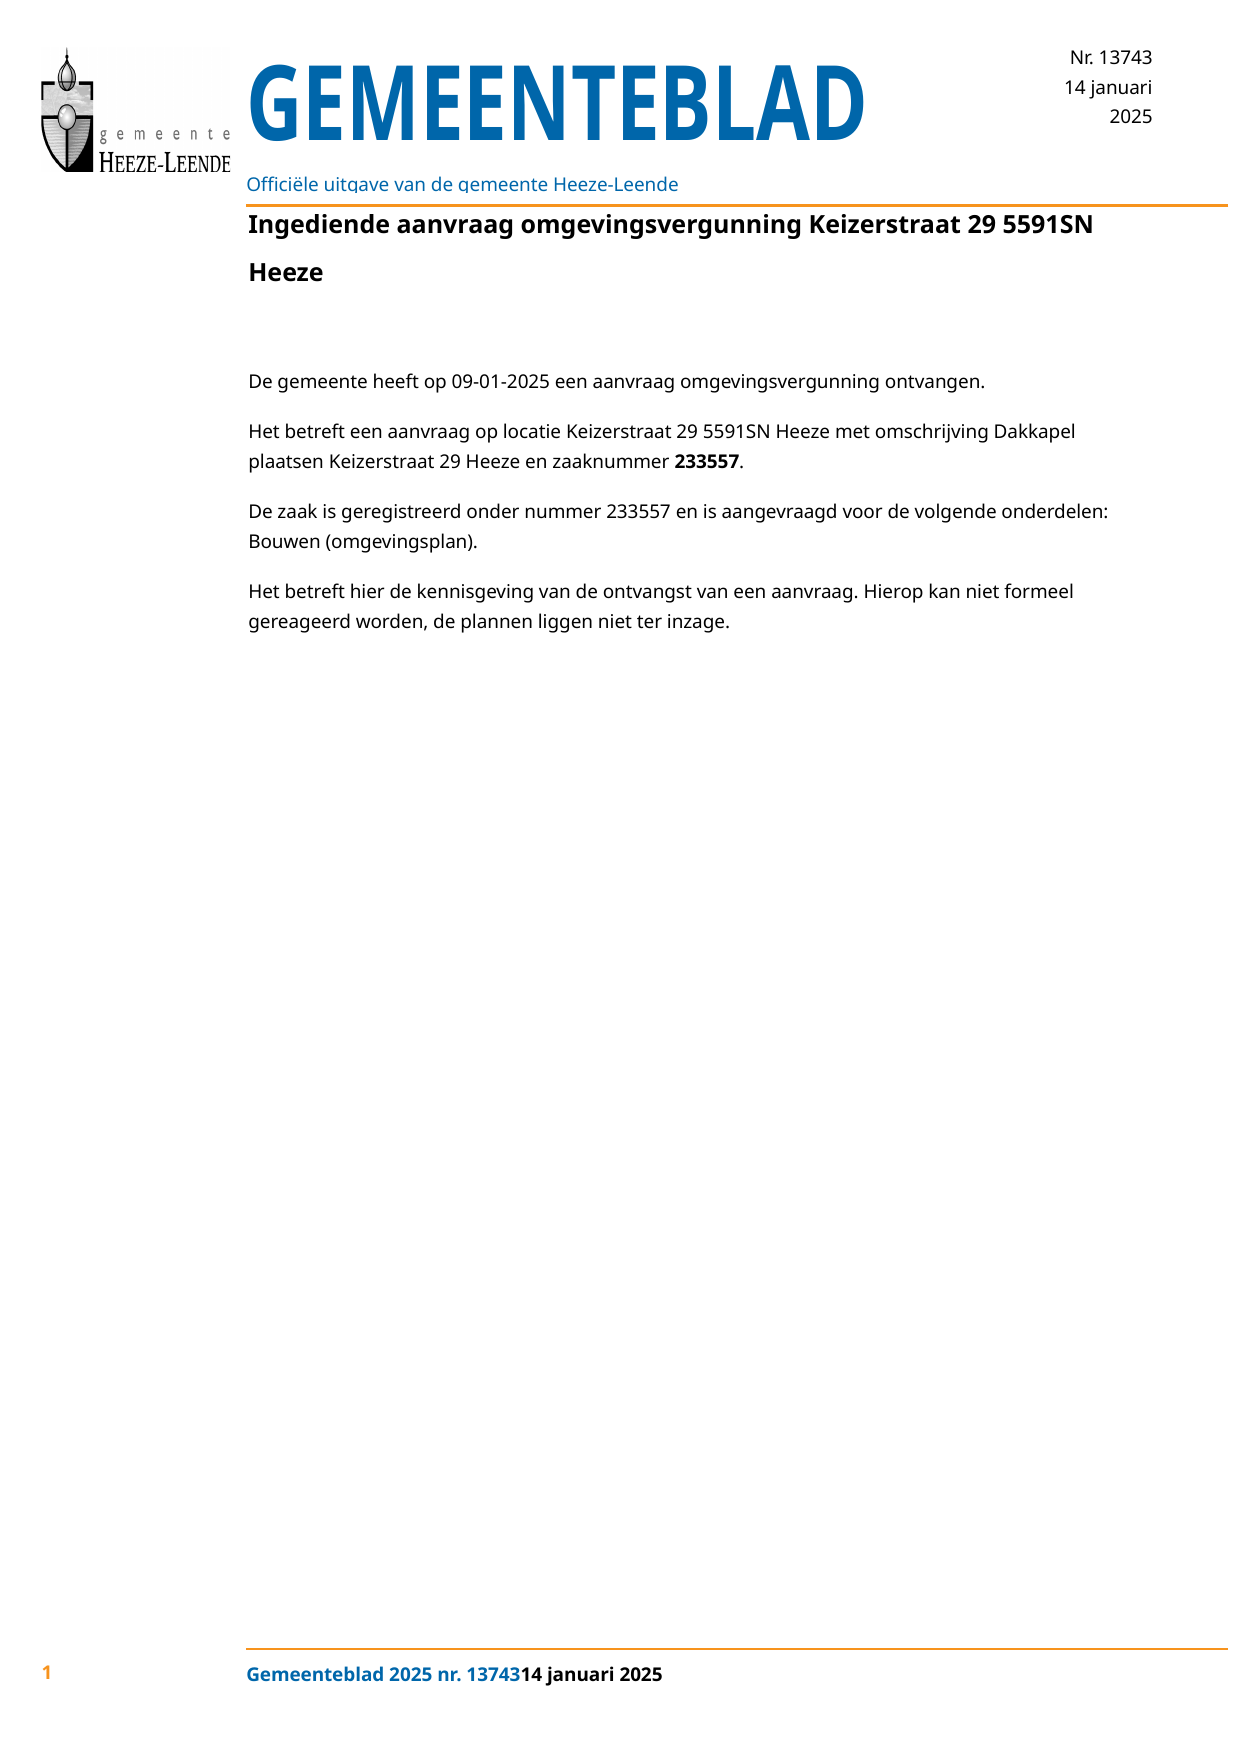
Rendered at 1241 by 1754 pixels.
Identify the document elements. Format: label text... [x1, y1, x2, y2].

text Het betreft hier de kennisgeving van de ontvangst van een aanvraag. Hierop kan niet formeel gereageerd worden, de plannen liggen niet ter inzage. [248, 579, 1152, 634]
text De gemeente heeft op 09-01-2025 een aanvraag omgevingsvergunning ontvangen. [248, 368, 1152, 394]
text Het betreft een aanvraag op locatie Keizerstraat 29 5591SN Heeze met omschrijving Dakkapel plaatsen Keizerstraat 29 Heeze en zaaknummer 233557. [248, 419, 1152, 474]
text De zaak is geregistreerd onder nummer 233557 en is aangevraagd voor de volgende onderdelen: Bouwen (omgevingsplan). [248, 499, 1152, 554]
text Ingediende aanvraag omgevingsvergunning Keizerstraat 29 5591SN Heeze [248, 207, 1152, 288]
picture [41, 47, 231, 172]
